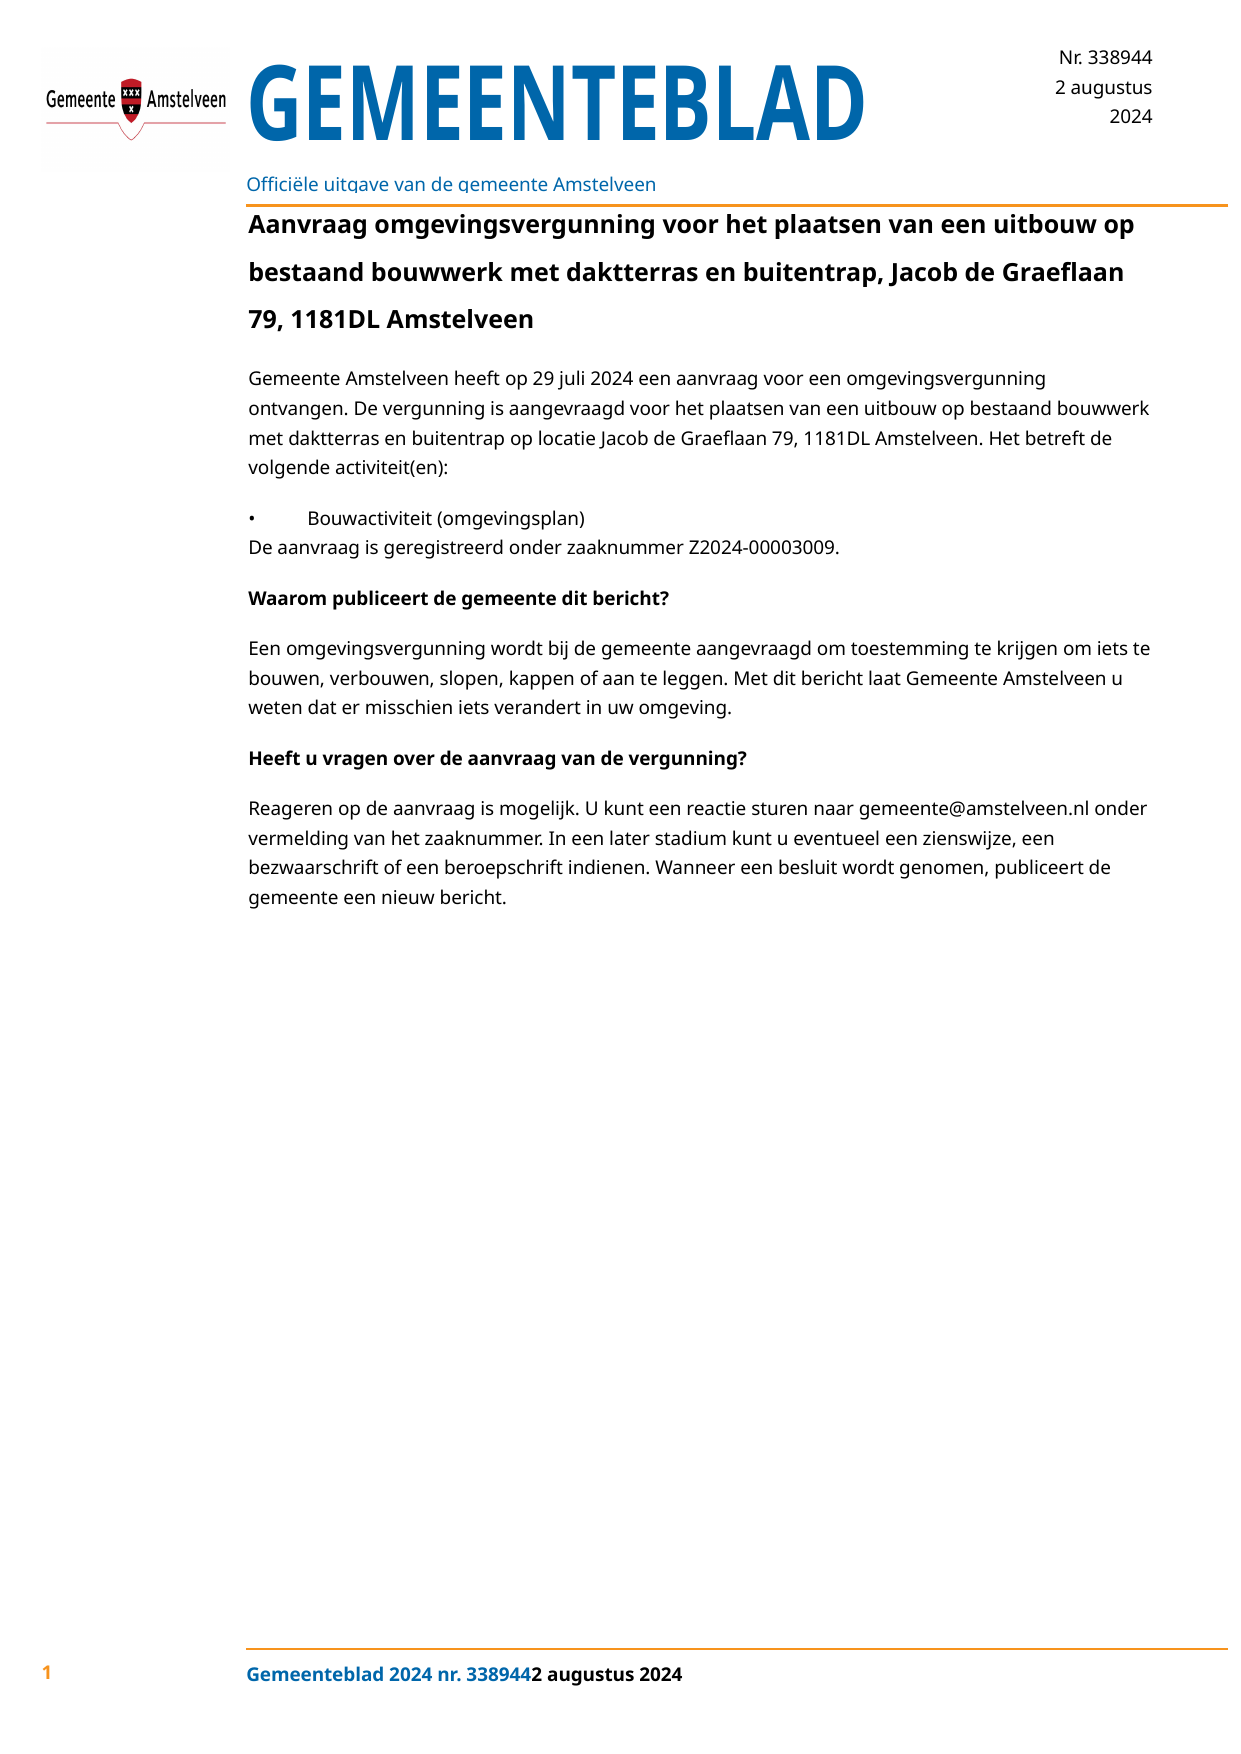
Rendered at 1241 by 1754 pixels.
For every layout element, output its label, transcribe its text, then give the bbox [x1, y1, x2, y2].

text Reageren op de aanvraag is mogelijk. U kunt een reactie sturen naar gemeente@amstelveen.nl onder vermelding van het zaaknummer. In een later stadium kunt u eventueel een zienswijze, een bezwaarschrift of een beroepschrift indienen. Wanneer een besluit wordt genomen, publiceert de gemeente een nieuw bericht. [248, 795, 1152, 909]
text Waarom publiceert de gemeente dit bericht? [248, 585, 1152, 610]
text Aanvraag omgevingsvergunning voor het plaatsen van een uitbouw op bestaand bouwwerk met daktterras en buitentrap, Jacob de Graeflaan 79, 1181DL Amstelveen [248, 207, 1152, 336]
text Gemeente Amstelveen heeft op 29 juli 2024 een aanvraag voor een omgevingsvergunning ontvangen. De vergunning is aangevraagd voor het plaatsen van een uitbouw op bestaand bouwwerk met daktterras en buitentrap op locatie Jacob de Graeflaan 79, 1181DL Amstelveen. Het betreft de volgende activiteit(en): [248, 366, 1152, 480]
list Bouwactiviteit (omgevingsplan) [248, 505, 1152, 530]
text Heeft u vragen over de aanvraag van de vergunning? [248, 745, 1152, 770]
picture [41, 47, 231, 172]
text Een omgevingsvergunning wordt bij de gemeente aangevraagd om toestemming te krijgen om iets te bouwen, verbouwen, slopen, kappen of aan te leggen. Met dit bericht laat Gemeente Amstelveen u weten dat er misschien iets verandert in uw omgeving. [248, 635, 1152, 720]
text De aanvraag is geregistreerd onder zaaknummer Z2024-00003009. [248, 534, 1152, 560]
